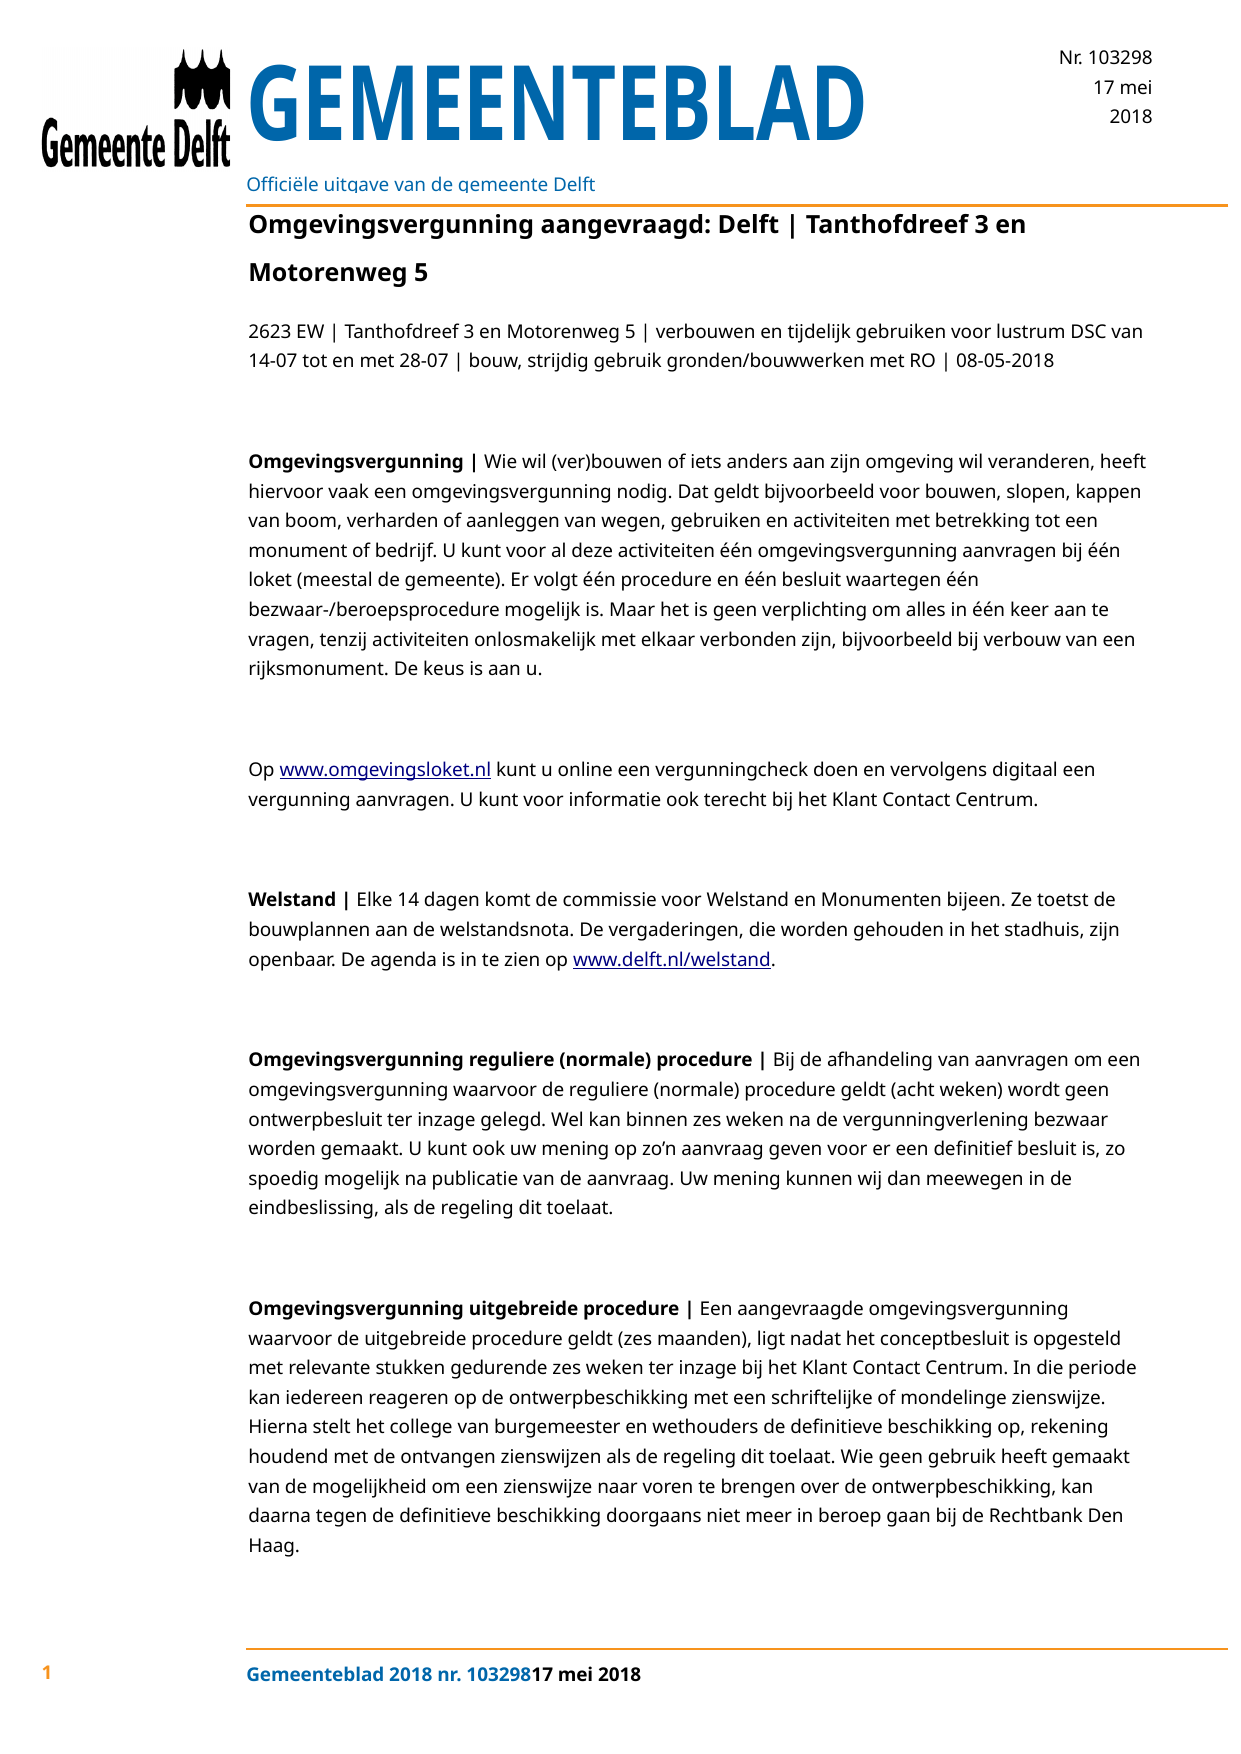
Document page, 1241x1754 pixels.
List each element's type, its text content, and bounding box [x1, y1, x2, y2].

text 2623 EW | Tanthofdreef 3 en Motorenweg 5 | verbouwen en tijdelijk gebruiken voor lustrum DSC van 14-07 tot en met 28-07 | bouw, strijdig gebruik gronden/bouwwerken met RO | 08-05-2018 [248, 318, 1152, 373]
text Welstand | Elke 14 dagen komt de commissie voor Welstand en Monumenten bijeen. Ze toetst de bouwplannen aan de welstandsnota. De vergaderingen, die worden gehouden in het stadhuis, zijn openbaar. De agenda is in te zien op www.delft.nl/welstand. [248, 887, 1152, 972]
text Omgevingsvergunning reguliere (normale) procedure | Bij de afhandeling van aanvragen om een omgevingsvergunning waarvoor de reguliere (normale) procedure geldt (acht weken) wordt geen ontwerpbesluit ter inzage gelegd. Wel kan binnen zes weken na de vergunningverlening bezwaar worden gemaakt. U kunt ook uw mening op zo’n aanvraag geven voor er een definitief besluit is, zo spoedig mogelijk na publicatie van de aanvraag. Uw mening kunnen wij dan meewegen in de eindbeslissing, als de regeling dit toelaat. [248, 1047, 1152, 1220]
text Omgevingsvergunning | Wie wil (ver)bouwen of iets anders aan zijn omgeving wil veranderen, heeft hiervoor vaak een omgevingsvergunning nodig. Dat geldt bijvoorbeeld voor bouwen, slopen, kappen van boom, verharden of aanleggen van wegen, gebruiken en activiteiten met betrekking tot een monument of bedrijf. U kunt voor al deze activiteiten één omgevingsvergunning aanvragen bij één loket (meestal de gemeente). Er volgt één procedure en één besluit waartegen één bezwaar-/beroepsprocedure mogelijk is. Maar het is geen verplichting om alles in één keer aan te vragen, tenzij activiteiten onlosmakelijk met elkaar verbonden zijn, bijvoorbeeld bij verbouw van een rijksmonument. De keus is aan u. [248, 448, 1152, 681]
text Omgevingsvergunning uitgebreide procedure | Een aangevraagde omgevingsvergunning waarvoor de uitgebreide procedure geldt (zes maanden), ligt nadat het conceptbesluit is opgesteld met relevante stukken gedurende zes weken ter inzage bij het Klant Contact Centrum. In die periode kan iedereen reageren op de ontwerpbeschikking met een schriftelijke of mondelinge zienswijze. Hierna stelt het college van burgemeester en wethouders de definitieve beschikking op, rekening houdend met de ontvangen zienswijzen als de regeling dit toelaat. Wie geen gebruik heeft gemaakt van de mogelijkheid om een zienswijze naar voren te brengen over de ontwerpbeschikking, kan daarna tegen de definitieve beschikking doorgaans niet meer in beroep gaan bij de Rechtbank Den Haag. [248, 1295, 1152, 1558]
text Omgevingsvergunning aangevraagd: Delft | Tanthofdreef 3 en Motorenweg 5 [248, 207, 1152, 288]
text Op www.omgevingsloket.nl kunt u online een vergunningcheck doen en vervolgens digitaal een vergunning aanvragen. U kunt voor informatie ook terecht bij het Klant Contact Centrum. [248, 756, 1152, 812]
picture [41, 47, 231, 172]
